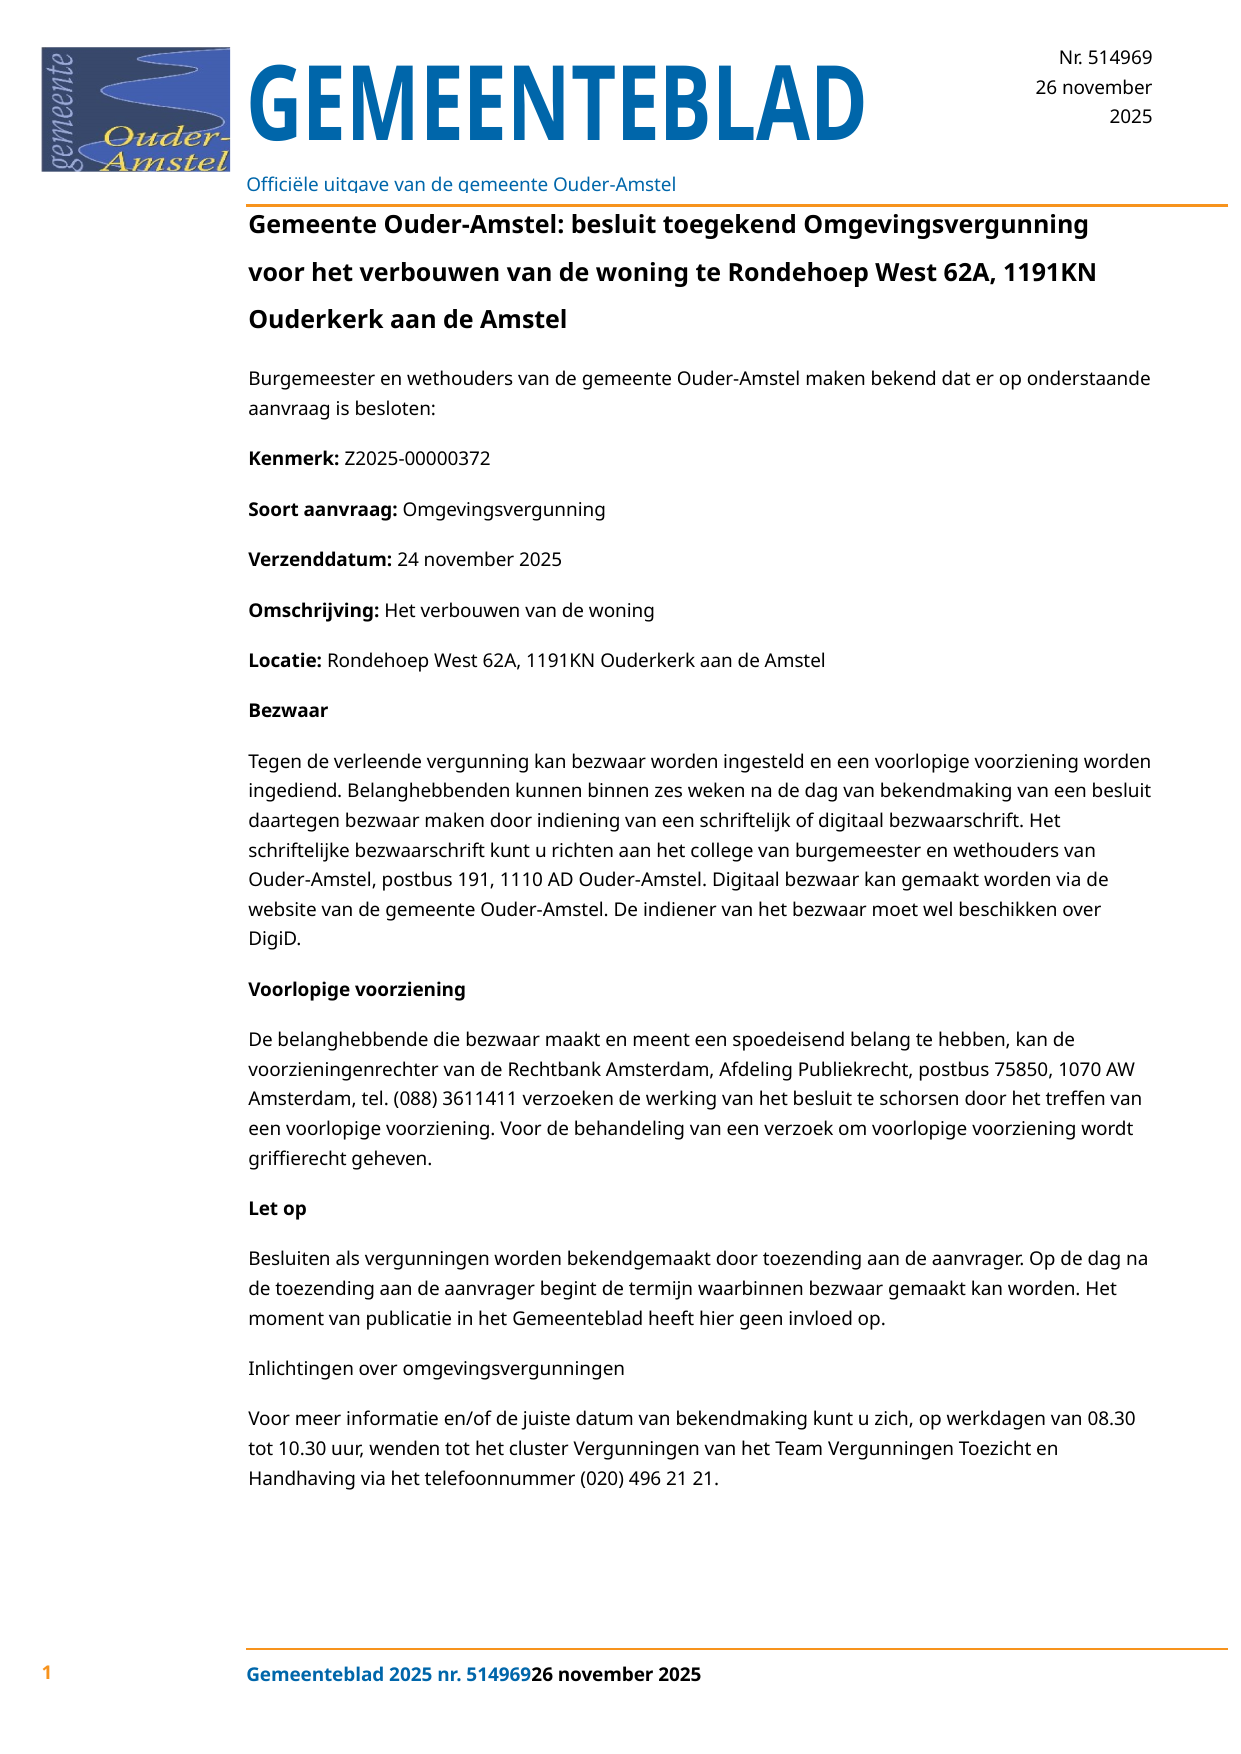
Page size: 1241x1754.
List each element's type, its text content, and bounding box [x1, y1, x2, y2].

text De belanghebbende die bezwaar maakt en meent een spoedeisend belang te hebben, kan de voorzieningenrechter van de Rechtbank Amsterdam, Afdeling Publiekrecht, postbus 75850, 1070 AW Amsterdam, tel. (088) 3611411 verzoeken de werking van het besluit te schorsen door het treffen van een voorlopige voorziening. Voor de behandeling van een verzoek om voorlopige voorziening wordt griffierecht geheven. [248, 1026, 1152, 1170]
picture [41, 47, 231, 172]
text Inlichtingen over omgevingsvergunningen [248, 1355, 1152, 1381]
text Verzenddatum: 24 november 2025 [248, 546, 1152, 572]
text Let op [248, 1195, 1152, 1221]
text Soort aanvraag: Omgevingsvergunning [248, 496, 1152, 522]
text Kenmerk: Z2025-00000372 [248, 446, 1152, 471]
text Gemeente Ouder-Amstel: besluit toegekend Omgevingsvergunning voor het verbouwen van de woning te Rondehoep West 62A, 1191KN Ouderkerk aan de Amstel [248, 207, 1152, 336]
text Omschrijving: Het verbouwen van de woning [248, 597, 1152, 622]
text Locatie: Rondehoep West 62A, 1191KN Ouderkerk aan de Amstel [248, 647, 1152, 673]
text Bezwaar [248, 698, 1152, 723]
text Burgemeester en wethouders van de gemeente Ouder-Amstel maken bekend dat er op onderstaande aanvraag is besloten: [248, 366, 1152, 421]
text Tegen de verleende vergunning kan bezwaar worden ingesteld en een voorlopige voorziening worden ingediend. Belanghebbenden kunnen binnen zes weken na de dag van bekendmaking van een besluit daartegen bezwaar maken door indiening van een schriftelijk of digitaal bezwaarschrift. Het schriftelijke bezwaarschrift kunt u richten aan het college van burgemeester en wethouders van Ouder-Amstel, postbus 191, 1110 AD Ouder-Amstel. Digitaal bezwaar kan gemaakt worden via de website van de gemeente Ouder-Amstel. De indiener van het bezwaar moet wel beschikken over DigiD. [248, 748, 1152, 951]
text Voor meer informatie en/of de juiste datum van bekendmaking kunt u zich, op werkdagen van 08.30 tot 10.30 uur, wenden tot het cluster Vergunningen van het Team Vergunningen Toezicht en Handhaving via het telefoonnummer (020) 496 21 21. [248, 1406, 1152, 1490]
text Besluiten als vergunningen worden bekendgemaakt door toezending aan de aanvrager. Op de dag na de toezending aan de aanvrager begint de termijn waarbinnen bezwaar gemaakt kan worden. Het moment van publicatie in het Gemeenteblad heeft hier geen invloed op. [248, 1246, 1152, 1330]
text Voorlopige voorziening [248, 976, 1152, 1002]
